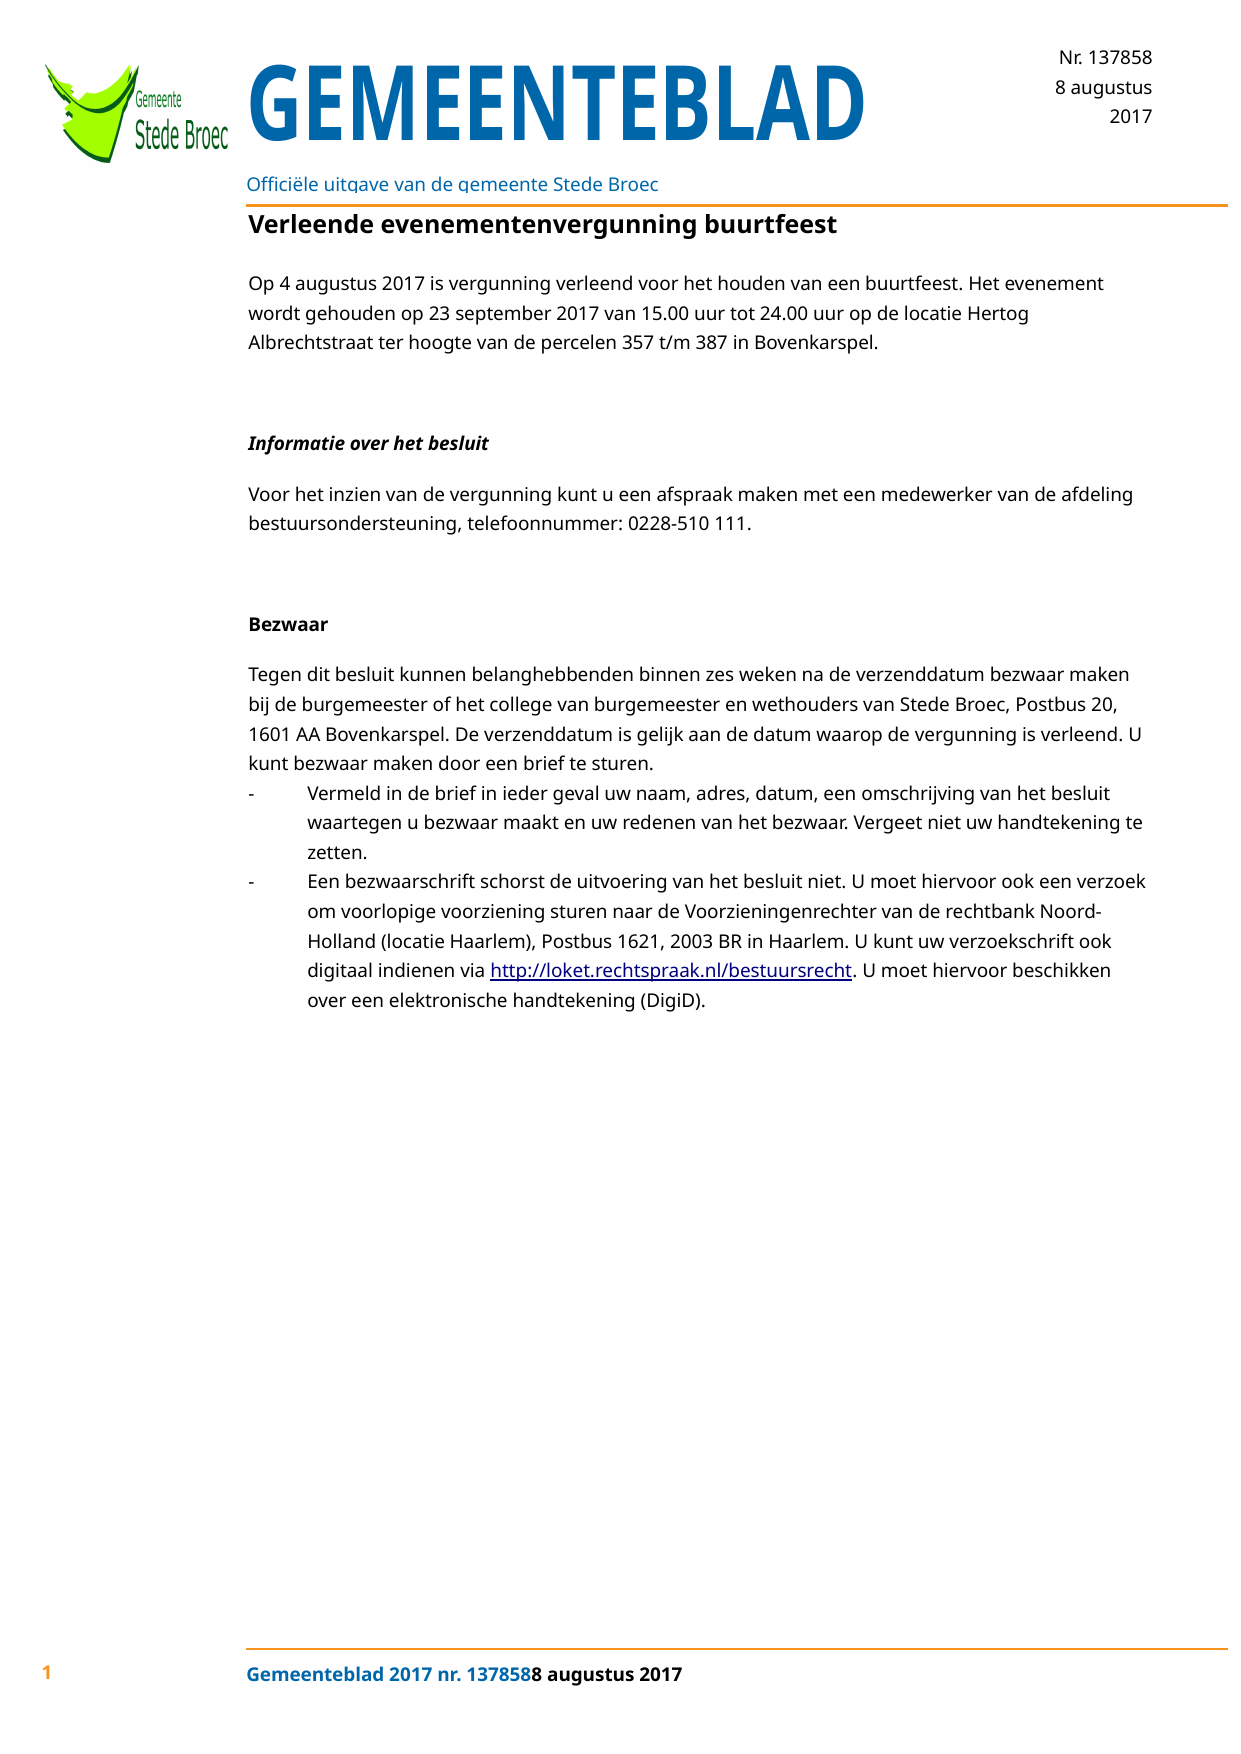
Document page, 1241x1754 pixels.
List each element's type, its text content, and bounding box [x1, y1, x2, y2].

text Tegen dit besluit kunnen belanghebbenden binnen zes weken na de verzenddatum bezwaar maken bij de burgemeester of het college van burgemeester en wethouders van Stede Broec, Postbus 20, 1601 AA Bovenkarspel. De verzenddatum is gelijk aan de datum waarop de vergunning is verleend. U kunt bezwaar maken door een brief te sturen. [248, 662, 1152, 776]
text Op 4 augustus 2017 is vergunning verleend voor het houden van een buurtfeest. Het evenement wordt gehouden op 23 september 2017 van 15.00 uur tot 24.00 uur op de locatie Hertog Albrechtstraat ter hoogte van de percelen 357 t/m 387 in Bovenkarspel. [248, 270, 1152, 355]
text Bezwaar [248, 611, 1152, 637]
text Informatie over het besluit [248, 430, 1152, 456]
text Verleende evenementenvergunning buurtfeest [248, 207, 1152, 241]
picture [41, 47, 231, 172]
text Voor het inzien van de vergunning kunt u een afspraak maken met een medewerker van de afdeling bestuursondersteuning, telefoonnummer: 0228-510 111. [248, 481, 1152, 536]
list Een bezwaarschrift schorst de uitvoering van het besluit niet. U moet hiervoor ook een verzoek om voorlopige voorziening sturen naar de Voorzieningenrechter van de rechtbank Noord-Holland (locatie Haarlem), Postbus 1621, 2003 BR in Haarlem. U kunt uw verzoekschrift ook digitaal indienen via http://loket.rechtspraak.nl/bestuursrecht. U moet hiervoor beschikken over een elektronische handtekening (DigiD). [248, 869, 1152, 1013]
list Vermeld in de brief in ieder geval uw naam, adres, datum, een omschrijving van het besluit waartegen u bezwaar maakt en uw redenen van het bezwaar. Vergeet niet uw handtekening te zetten. [248, 780, 1152, 865]
